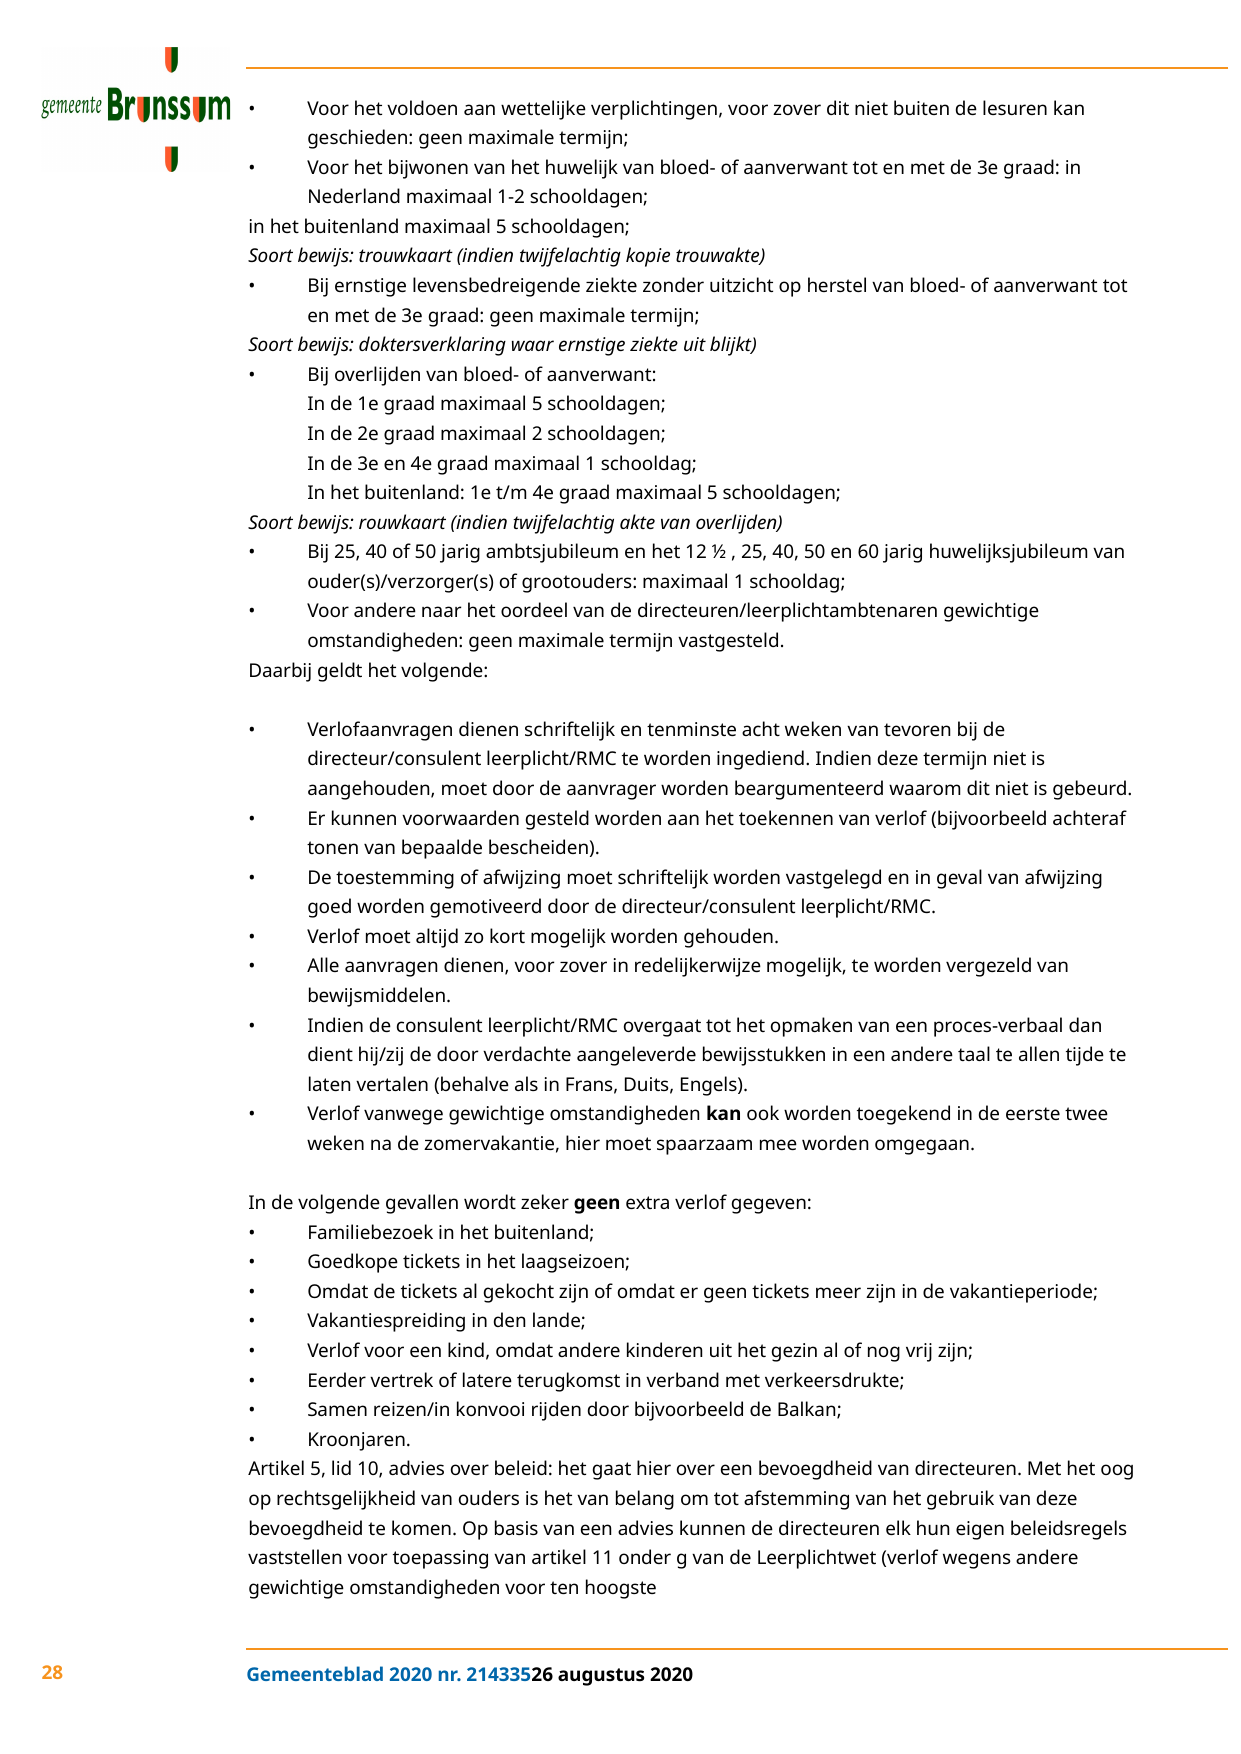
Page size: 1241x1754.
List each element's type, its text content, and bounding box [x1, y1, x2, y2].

list Verlof voor een kind, omdat andere kinderen uit het gezin al of nog vrij zijn; [248, 1337, 1152, 1363]
list Kroonjaren. [248, 1426, 1152, 1452]
text Soort bewijs: rouwkaart (indien twijfelachtig akte van overlijden) [248, 509, 1152, 535]
list Verlof vanwege gewichtige omstandigheden kan ook worden toegekend in de eerste twee weken na de zomervakantie, hier moet spaarzaam mee worden omgegaan. [248, 1101, 1152, 1156]
list Omdat de tickets al gekocht zijn of omdat er geen tickets meer zijn in de vakantieperiode; [248, 1278, 1152, 1304]
list In het buitenland: 1e t/m 4e graad maximaal 5 schooldagen; [248, 479, 1152, 505]
text Daarbij geldt het volgende: [248, 657, 1152, 683]
list Bij ernstige levensbedreigende ziekte zonder uitzicht op herstel van bloed- of aanverwant tot en met de 3e graad: geen maximale termijn; [248, 272, 1152, 328]
list Bij 25, 40 of 50 jarig ambtsjubileum en het 12 ½ , 25, 40, 50 en 60 jarig huwelijksjubileum van ouder(s)/verzorger(s) of grootouders: maximaal 1 schooldag; [248, 538, 1152, 594]
list Verlofaanvragen dienen schriftelijk en tenminste acht weken van tevoren bij de directeur/consulent leerplicht/RMC te worden ingediend. Indien deze termijn niet is aangehouden, moet door de aanvrager worden beargumenteerd waarom dit niet is gebeurd. [248, 716, 1152, 801]
list In de 2e graad maximaal 2 schooldagen; [248, 420, 1152, 446]
picture [41, 47, 231, 172]
list Bij overlijden van bloed- of aanverwant: [248, 361, 1152, 387]
list Vakantiespreiding in den lande; [248, 1308, 1152, 1333]
list In de 3e en 4e graad maximaal 1 schooldag; [248, 450, 1152, 476]
list Familiebezoek in het buitenland; [248, 1219, 1152, 1245]
list Alle aanvragen dienen, voor zover in redelijkerwijze mogelijk, te worden vergezeld van bewijsmiddelen. [248, 953, 1152, 1008]
list Samen reizen/in konvooi rijden door bijvoorbeeld de Balkan; [248, 1396, 1152, 1422]
text Soort bewijs: doktersverklaring waar ernstige ziekte uit blijkt) [248, 331, 1152, 357]
text In de volgende gevallen wordt zeker geen extra verlof gegeven: [248, 1189, 1152, 1215]
list Voor andere naar het oordeel van de directeuren/leerplichtambtenaren gewichtige omstandigheden: geen maximale termijn vastgesteld. [248, 598, 1152, 653]
list Voor het voldoen aan wettelijke verplichtingen, voor zover dit niet buiten de lesuren kan geschieden: geen maximale termijn; [248, 95, 1152, 150]
list Goedkope tickets in het laagseizoen; [248, 1248, 1152, 1274]
text Soort bewijs: trouwkaart (indien twijfelachtig kopie trouwakte) [248, 243, 1152, 268]
list Verlof moet altijd zo kort mogelijk worden gehouden. [248, 923, 1152, 949]
list Indien de consulent leerplicht/RMC overgaat tot het opmaken van een proces-verbaal dan dient hij/zij de door verdachte aangeleverde bewijsstukken in een andere taal te allen tijde te laten vertalen (behalve als in Frans, Duits, Engels). [248, 1012, 1152, 1097]
list De toestemming of afwijzing moet schriftelijk worden vastgelegd en in geval van afwijzing goed worden gemotiveerd door de directeur/consulent leerplicht/RMC. [248, 864, 1152, 919]
text in het buitenland maximaal 5 schooldagen; [248, 213, 1152, 239]
text Artikel 5, lid 10, advies over beleid: het gaat hier over een bevoegdheid van directeuren. Met het oog op rechtsgelijkheid van ouders is het van belang om tot afstemming van het gebruik van deze bevoegdheid te komen. Op basis van een advies kunnen de directeuren elk hun eigen beleidsregels vaststellen voor toepassing van artikel 11 onder g van de Leerplichtwet (verlof wegens andere gewichtige omstandigheden voor ten hoogste [248, 1456, 1152, 1600]
list In de 1e graad maximaal 5 schooldagen; [248, 391, 1152, 416]
list Voor het bijwonen van het huwelijk van bloed- of aanverwant tot en met de 3e graad: in Nederland maximaal 1-2 schooldagen; [248, 154, 1152, 209]
list Er kunnen voorwaarden gesteld worden aan het toekennen van verlof (bijvoorbeeld achteraf tonen van bepaalde bescheiden). [248, 805, 1152, 860]
list Eerder vertrek of latere terugkomst in verband met verkeersdrukte; [248, 1367, 1152, 1393]
